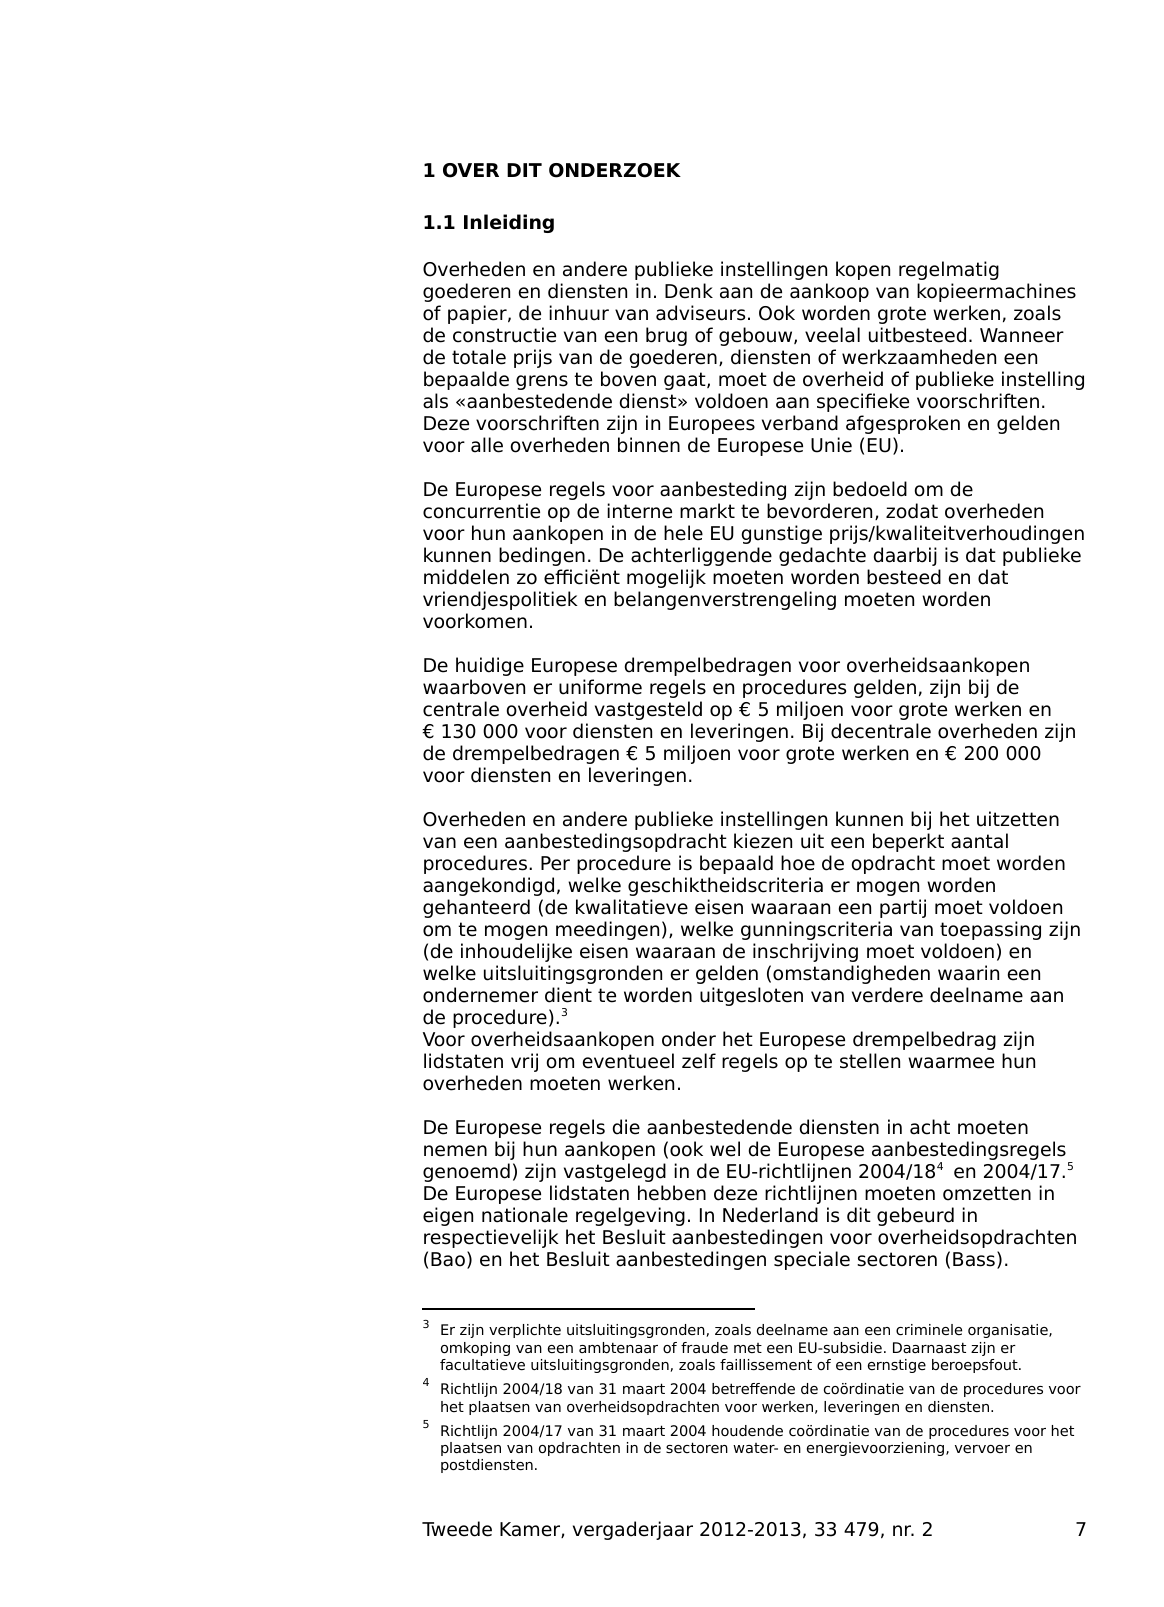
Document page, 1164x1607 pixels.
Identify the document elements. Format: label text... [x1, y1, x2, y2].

text De Europese regels voor aanbesteding zijn bedoeld om de concurrentie op de interne markt te bevorderen, zodat overheden voor hun aankopen in de hele EU gunstige prijs/kwaliteitverhoudingen kunnen bedingen. De achterliggende gedachte daarbij is dat publieke middelen zo efficiënt mogelijk moeten worden besteed en dat vriendjespolitiek en belangenverstrengeling moeten worden voorkomen. [422, 479, 1087, 633]
text Overheden en andere publieke instellingen kunnen bij het uitzetten van een aanbestedingsopdracht kiezen uit een beperkt aantal procedures. Per procedure is bepaald hoe de opdracht moet worden aangekondigd, welke geschiktheidscriteria er mogen worden gehanteerd (de kwalitatieve eisen waaraan een partij moet voldoen om te mogen meedingen), welke gunningscriteria van toepassing zijn (de inhoudelijke eisen waaraan de inschrijving moet voldoen) en welke uitsluitingsgronden er gelden (omstandigheden waarin een ondernemer dient te worden uitgesloten van verdere deelname aan de procedure). [422, 809, 1087, 1029]
text De huidige Europese drempelbedragen voor overheidsaankopen waarboven er uniforme regels en procedures gelden, zijn bij de centrale overheid vastgesteld op € 5 miljoen voor grote werken en € 130 000 voor diensten en leveringen. Bij decentrale overheden zijn de drempelbedragen € 5 miljoen voor grote werken en € 200 000 voor diensten en leveringen. [422, 655, 1087, 787]
text Overheden en andere publieke instellingen kopen regelmatig goederen en diensten in. Denk aan de aankoop van kopieermachines of papier, de inhuur van adviseurs. Ook worden grote werken, zoals de constructie van een brug of gebouw, veelal uitbesteed. Wanneer de totale prijs van de goederen, diensten of werkzaamheden een bepaalde grens te boven gaat, moet de overheid of publieke instelling als «aanbestedende dienst» voldoen aan specifieke voorschriften. Deze voorschriften zijn in Europees verband afgesproken en gelden voor alle overheden binnen de Europese Unie (EU). [422, 259, 1087, 457]
text Richtlijn 2004/17 van 31 maart 2004 houdende coördinatie van de procedures voor het plaatsen van opdrachten in de sectoren water- en energievoorziening, vervoer en postdiensten. [422, 1418, 1087, 1474]
subtitle 1.1 Inleiding [422, 212, 1087, 234]
text Voor overheidsaankopen onder het Europese drempelbedrag zijn lidstaten vrij om eventueel zelf regels op te stellen waarmee hun overheden moeten werken. [422, 1029, 1087, 1095]
text De Europese regels die aanbestedende diensten in acht moeten nemen bij hun aankopen (ook wel de Europese aanbestedingsregels genoemd) zijn vastgelegd in de EU-richtlijnen 2004/18 en 2004/17. De Europese lidstaten hebben deze richtlijnen moeten omzetten in eigen nationale regelgeving. In Nederland is dit gebeurd in respectievelijk het Besluit aanbestedingen voor overheidsopdrachten (Bao) en het Besluit aanbestedingen speciale sectoren (Bass). [422, 1117, 1087, 1271]
subtitle 1 OVER DIT ONDERZOEK [422, 160, 1087, 182]
text Er zijn verplichte uitsluitingsgronden, zoals deelname aan een criminele organisatie, omkoping van een ambtenaar of fraude met een EU-subsidie. Daarnaast zijn er facultatieve uitsluitingsgronden, zoals faillissement of een ernstige beroepsfout. [422, 1318, 1087, 1374]
text Richtlijn 2004/18 van 31 maart 2004 betreffende de coördinatie van de procedures voor het plaatsen van overheidsopdrachten voor werken, leveringen en diensten. [422, 1377, 1087, 1416]
